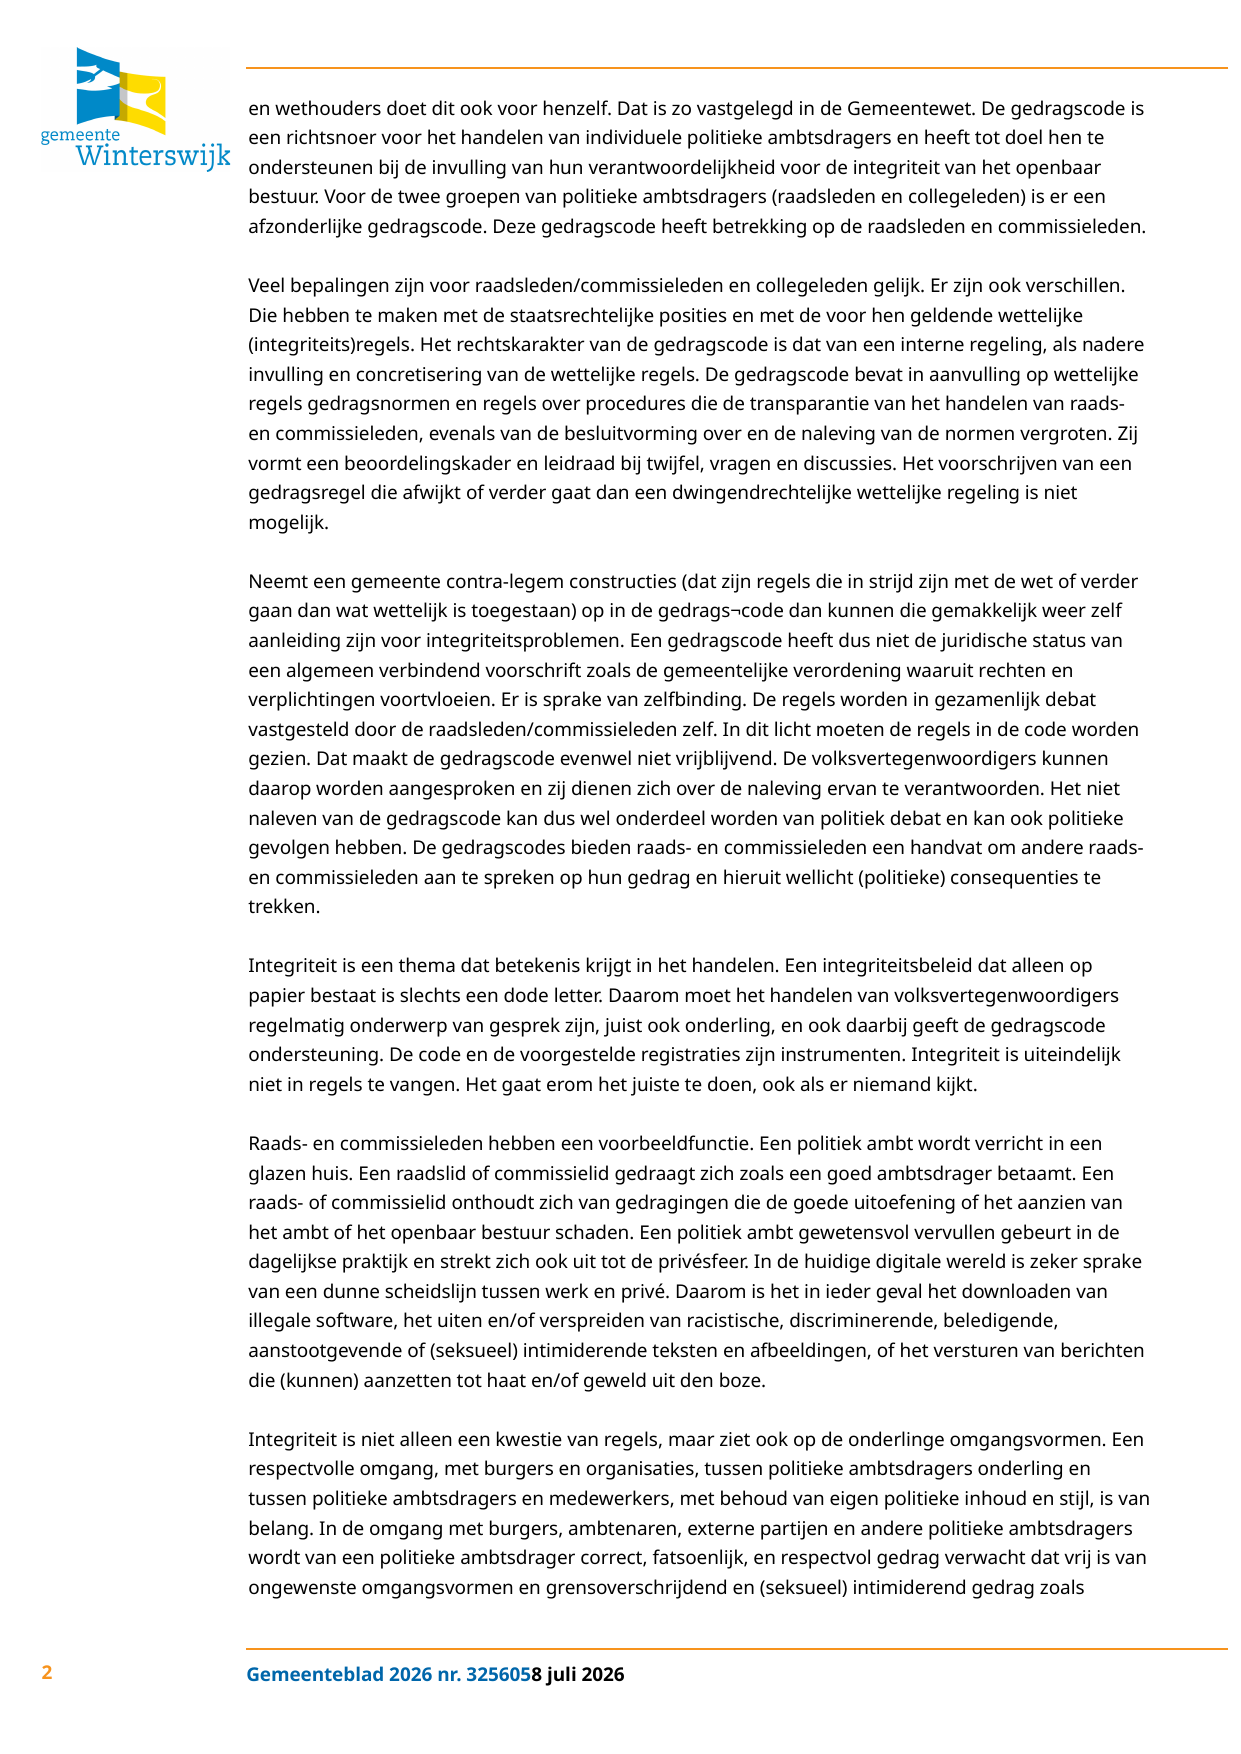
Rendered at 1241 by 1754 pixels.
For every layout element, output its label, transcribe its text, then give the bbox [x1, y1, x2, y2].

text Raads- en commissieleden hebben een voorbeeldfunctie. Een politiek ambt wordt verricht in een glazen huis. Een raadslid of commissielid gedraagt zich zoals een goed ambtsdrager betaamt. Een raads- of commissielid onthoudt zich van gedragingen die de goede uitoefening of het aanzien van het ambt of het openbaar bestuur schaden. Een politiek ambt gewetensvol vervullen gebeurt in de dagelijkse praktijk en strekt zich ook uit tot de privésfeer. In de huidige digitale wereld is zeker sprake van een dunne scheidslijn tussen werk en privé. Daarom is het in ieder geval het downloaden van illegale software, het uiten en/of verspreiden van racistische, discriminerende, beledigende, aanstootgevende of (seksueel) intimiderende teksten en afbeeldingen, of het versturen van berichten die (kunnen) aanzetten tot haat en/of geweld uit den boze. [248, 1130, 1152, 1393]
picture [41, 47, 231, 172]
picture [225, 153, 231, 162]
text Veel bepalingen zijn voor raadsleden/commissieleden en collegeleden gelijk. Er zijn ook verschillen. Die hebben te maken met de staatsrechtelijke posities en met de voor hen geldende wettelijke (integriteits)regels. Het rechtskarakter van de gedragscode is dat van een interne regeling, als nadere invulling en concretisering van de wettelijke regels. De gedragscode bevat in aanvulling op wettelijke regels gedragsnormen en regels over procedures die de transparantie van het handelen van raads- en commissieleden, evenals van de besluitvorming over en de naleving van de normen vergroten. Zij vormt een beoordelingskader en leidraad bij twijfel, vragen en discussies. Het voorschrijven van een gedragsregel die afwijkt of verder gaat dan een dwingendrechtelijke wettelijke regeling is niet mogelijk. [248, 272, 1152, 535]
text Neemt een gemeente contra-legem constructies (dat zijn regels die in strijd zijn met de wet of verder gaan dan wat wettelijk is toegestaan) op in de gedrags¬code dan kunnen die gemakkelijk weer zelf aanleiding zijn voor integriteitsproblemen. Een gedragscode heeft dus niet de juridische status van een algemeen verbindend voorschrift zoals de gemeentelijke verordening waaruit rechten en verplichtingen voortvloeien. Er is sprake van zelfbinding. De regels worden in gezamenlijk debat vastgesteld door de raadsleden/commissieleden zelf. In dit licht moeten de regels in de code worden gezien. Dat maakt de gedragscode evenwel niet vrijblijvend. De volksvertegenwoordigers kunnen daarop worden aangesproken en zij dienen zich over de naleving ervan te verantwoorden. Het niet naleven van de gedragscode kan dus wel onderdeel worden van politiek debat en kan ook politieke gevolgen hebben. De gedragscodes bieden raads- en commissieleden een handvat om andere raads- en commissieleden aan te spreken op hun gedrag en hieruit wellicht (politieke) consequenties te trekken. [248, 568, 1152, 919]
text Integriteit is niet alleen een kwestie van regels, maar ziet ook op de onderlinge omgangsvormen. Een respectvolle omgang, met burgers en organisaties, tussen politieke ambtsdragers onderling en tussen politieke ambtsdragers en medewerkers, met behoud van eigen politieke inhoud en stijl, is van belang. In de omgang met burgers, ambtenaren, externe partijen en andere politieke ambtsdragers wordt van een politieke ambtsdrager correct, fatsoenlijk, en respectvol gedrag verwacht dat vrij is van ongewenste omgangsvormen en grensoverschrijdend en (seksueel) intimiderend gedrag zoals [248, 1426, 1152, 1600]
text Integriteit is een thema dat betekenis krijgt in het handelen. Een integriteitsbeleid dat alleen op papier bestaat is slechts een dode letter. Daarom moet het handelen van volksvertegenwoordigers regelmatig onderwerp van gesprek zijn, juist ook onderling, en ook daarbij geeft de gedragscode ondersteuning. De code en de voorgestelde registraties zijn instrumenten. Integriteit is uiteindelijk niet in regels te vangen. Het gaat erom het juiste te doen, ook als er niemand kijkt. [248, 953, 1152, 1097]
text en wethouders doet dit ook voor henzelf. Dat is zo vastgelegd in de Gemeentewet. De gedragscode is een richtsnoer voor het handelen van individuele politieke ambtsdragers en heeft tot doel hen te ondersteunen bij de invulling van hun verantwoordelijkheid voor de integriteit van het openbaar bestuur. Voor de twee groepen van politieke ambtsdragers (raadsleden en collegeleden) is er een afzonderlijke gedragscode. Deze gedragscode heeft betrekking op de raadsleden en commissieleden. [248, 95, 1152, 239]
